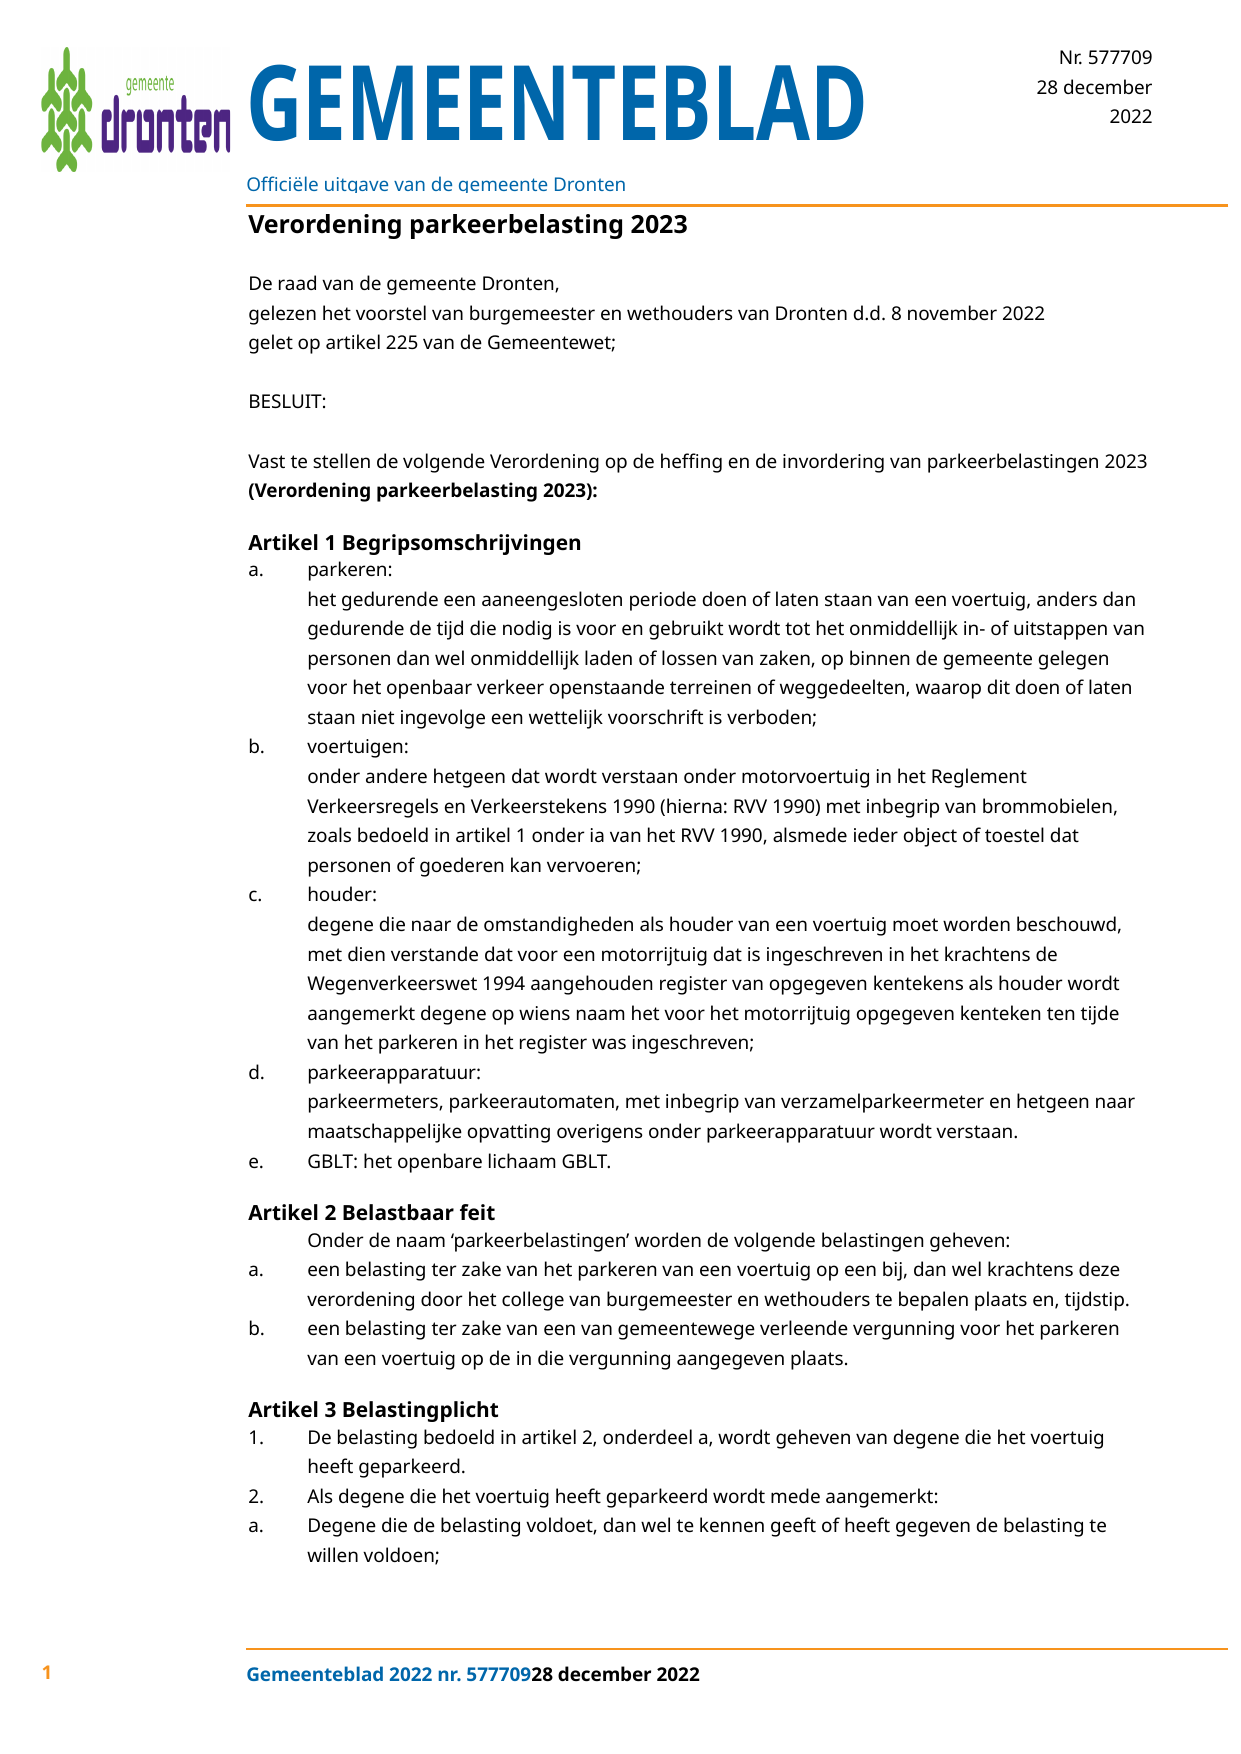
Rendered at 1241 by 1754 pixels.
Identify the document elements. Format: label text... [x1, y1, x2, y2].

list het gedurende een aaneengesloten periode doen of laten staan van een voertuig, anders dan gedurende de tijd die nodig is voor en gebruikt wordt tot het onmiddellijk in- of uitstappen van personen dan wel onmiddellijk laden of lossen van zaken, op binnen de gemeente gelegen voor het openbaar verkeer openstaande terreinen of weggedeelten, waarop dit doen of laten staan niet ingevolge een wettelijk voorschrift is verboden; [248, 586, 1152, 730]
list onder andere hetgeen dat wordt verstaan onder motorvoertuig in het Reglement Verkeersregels en Verkeerstekens 1990 (hierna: RVV 1990) met inbegrip van brommobielen, zoals bedoeld in artikel 1 onder ia van het RVV 1990, alsmede ieder object of toestel dat personen of goederen kan vervoeren; [248, 763, 1152, 878]
list houder: [248, 882, 1152, 907]
list parkeren: [248, 556, 1152, 582]
text Vast te stellen de volgende Verordening op de heffing en de invordering van parkeerbelastingen 2023 (Verordening parkeerbelasting 2023): [248, 448, 1152, 503]
list een belasting ter zake van een van gemeentewege verleende vergunning voor het parkeren van een voertuig op de in die vergunning aangegeven plaats. [248, 1316, 1152, 1371]
picture [41, 47, 231, 172]
list parkeerapparatuur: [248, 1059, 1152, 1085]
list GBLT: het openbare lichaam GBLT. [248, 1148, 1152, 1174]
list Onder de naam ‘parkeerbelastingen’ worden de volgende belastingen geheven: [248, 1227, 1152, 1252]
list De belasting bedoeld in artikel 2, onderdeel a, wordt geheven van degene die het voertuig heeft geparkeerd. [248, 1424, 1152, 1479]
list Degene die de belasting voldoet, dan wel te kennen geeft of heeft gegeven de belasting te willen voldoen; [248, 1513, 1152, 1568]
list parkeermeters, parkeerautomaten, met inbegrip van verzamelparkeermeter en hetgeen naar maatschappelijke opvatting overigens onder parkeerapparatuur wordt verstaan. [248, 1089, 1152, 1144]
list degene die naar de omstandigheden als houder van een voertuig moet worden beschouwd, met dien verstande dat voor een motorrijtuig dat is ingeschreven in het krachtens de Wegenverkeerswet 1994 aangehouden register van opgegeven kentekens als houder wordt aangemerkt degene op wiens naam het voor het motorrijtuig opgegeven kenteken ten tijde van het parkeren in het register was ingeschreven; [248, 911, 1152, 1055]
text BESLUIT: [248, 389, 1152, 414]
text Artikel 2 Belastbaar feit [248, 1198, 1152, 1227]
text Artikel 3 Belastingplicht [248, 1396, 1152, 1424]
text De raad van de gemeente Dronten, [248, 270, 1152, 296]
text gelet op artikel 225 van de Gemeentewet; [248, 329, 1152, 355]
text gelezen het voorstel van burgemeester en wethouders van Dronten d.d. 8 november 2022 [248, 300, 1152, 326]
list een belasting ter zake van het parkeren van een voertuig op een bij, dan wel krachtens deze verordening door het college van burgemeester en wethouders te bepalen plaats en, tijdstip. [248, 1256, 1152, 1312]
list voertuigen: [248, 734, 1152, 759]
list Als degene die het voertuig heeft geparkeerd wordt mede aangemerkt: [248, 1483, 1152, 1509]
text Artikel 1 Begripsomschrijvingen [248, 528, 1152, 556]
text Verordening parkeerbelasting 2023 [248, 207, 1152, 241]
